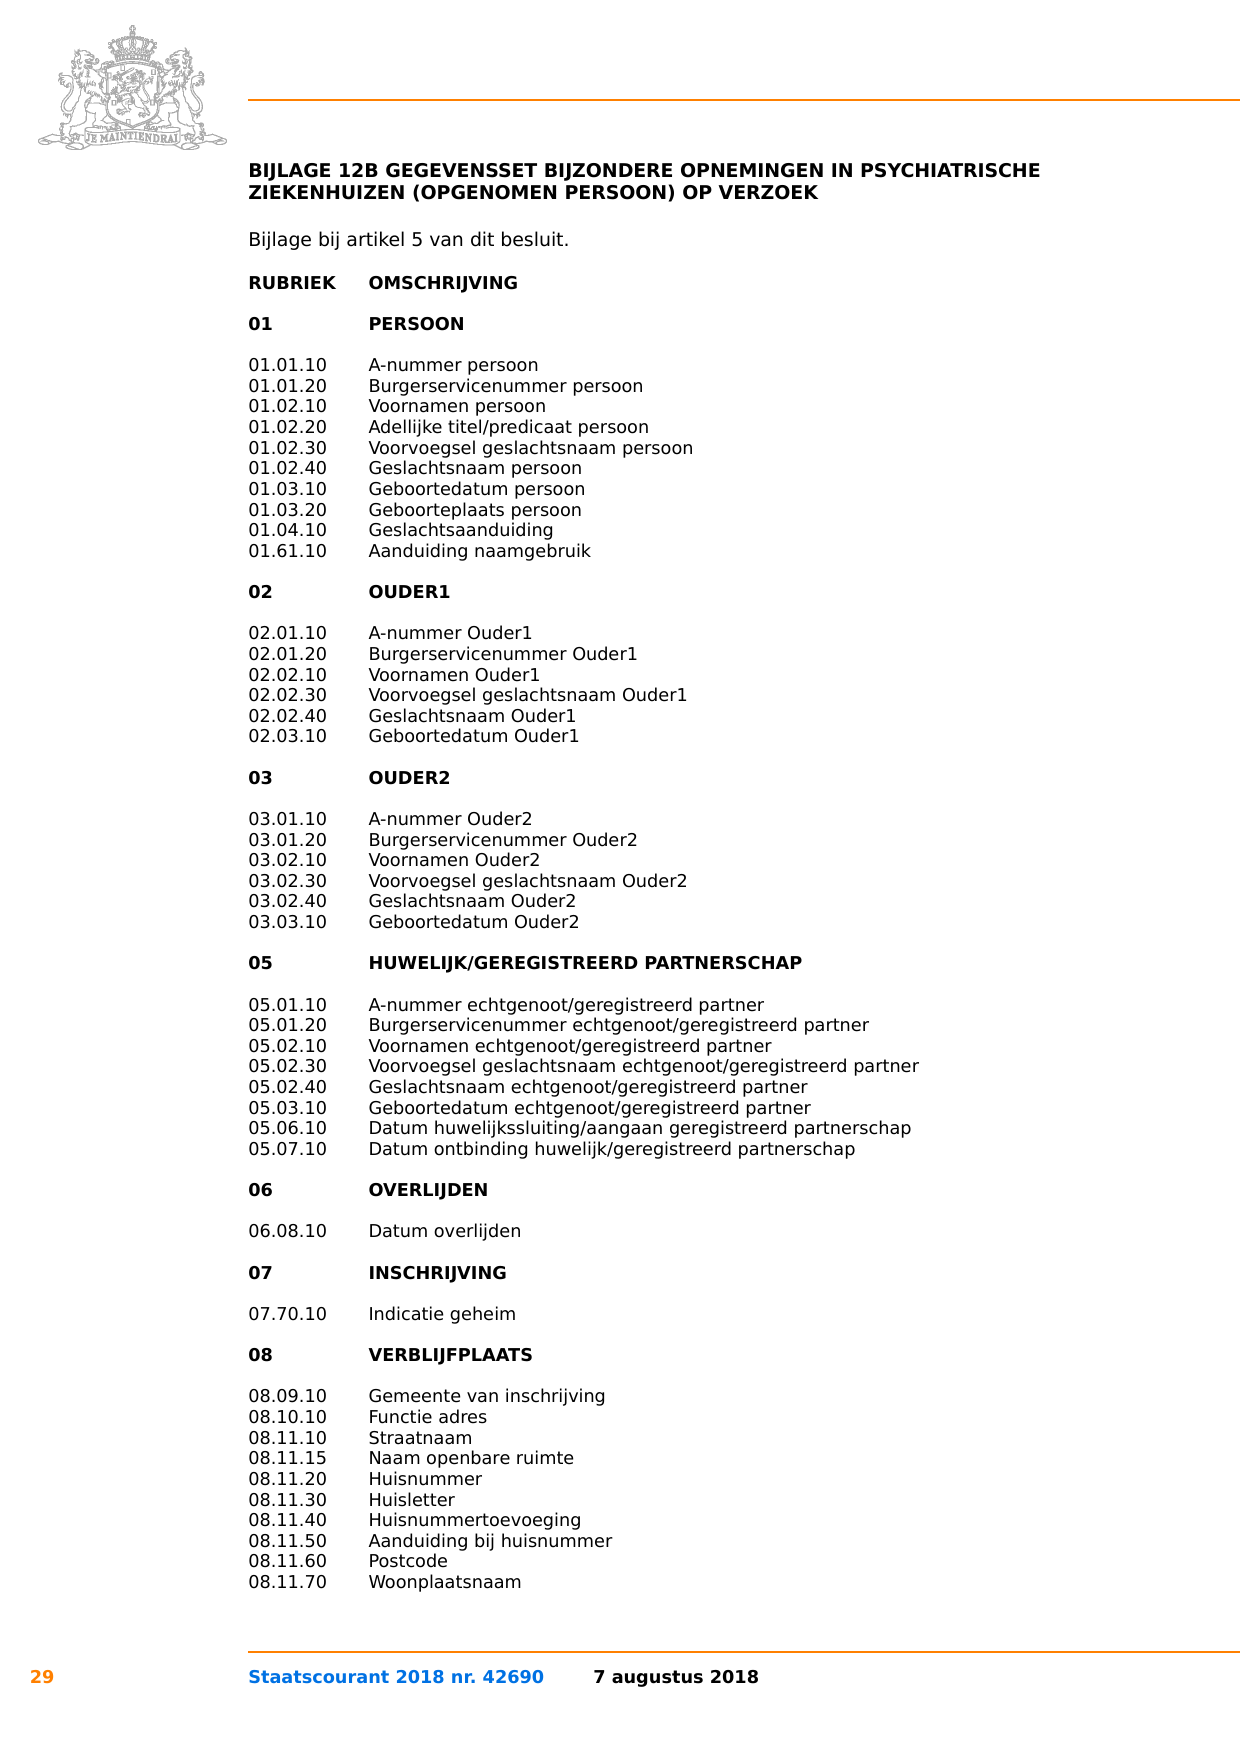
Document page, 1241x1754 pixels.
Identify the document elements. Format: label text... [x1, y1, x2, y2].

table_cell Geslachtsnaam Ouder1 [363, 706, 1163, 726]
table_cell A-nummer Ouder2 [363, 809, 1163, 829]
table_cell [363, 1366, 1163, 1386]
table_cell [248, 561, 362, 582]
table_cell 01.03.10 [248, 479, 362, 499]
table_cell 01.02.30 [248, 438, 362, 458]
picture [38, 25, 227, 150]
table_cell Burgerservicenummer Ouder1 [363, 644, 1163, 664]
table_cell Adellijke titel/predicaat persoon [363, 417, 1163, 438]
table_cell 05 [248, 953, 362, 974]
table_cell 05.01.20 [248, 1015, 362, 1036]
table_cell [363, 293, 1163, 314]
table_cell [248, 788, 362, 809]
table_cell Straatnaam [363, 1428, 1163, 1448]
table_cell [248, 293, 362, 314]
table_cell [248, 1283, 362, 1304]
table_cell Datum huwelijkssluiting/aangaan geregistreerd partnerschap [363, 1118, 1163, 1139]
table_cell Burgerservicenummer echtgenoot/geregistreerd partner [363, 1015, 1163, 1036]
table_cell 01.04.10 [248, 520, 362, 541]
table_cell Voorvoegsel geslachtsnaam Ouder1 [363, 685, 1163, 706]
table_cell OUDER1 [363, 582, 1163, 603]
table_cell Geslachtsaanduiding [363, 520, 1163, 541]
table_cell 02.01.20 [248, 644, 362, 664]
table_cell [363, 561, 1163, 582]
table_cell [363, 1242, 1163, 1263]
table_cell Geboorteplaats persoon [363, 500, 1163, 520]
table_cell 01.02.40 [248, 458, 362, 479]
table_cell OUDER2 [363, 768, 1163, 788]
table_cell Voornamen echtgenoot/geregistreerd partner [363, 1036, 1163, 1056]
table_cell 07 [248, 1263, 362, 1283]
table_cell 01.03.20 [248, 500, 362, 520]
table_cell 08.10.10 [248, 1407, 362, 1428]
table_cell Geslachtsnaam Ouder2 [363, 891, 1163, 912]
table_cell Aanduiding naamgebruik [363, 541, 1163, 561]
table_cell 05.02.40 [248, 1077, 362, 1098]
table_cell Gemeente van inschrijving [363, 1386, 1163, 1407]
table_cell Voorvoegsel geslachtsnaam persoon [363, 438, 1163, 458]
table_cell 08.11.15 [248, 1448, 362, 1469]
table_cell 08.11.10 [248, 1428, 362, 1448]
table_cell [363, 335, 1163, 355]
table_cell Huisletter [363, 1490, 1163, 1510]
table_cell 08.11.30 [248, 1490, 362, 1510]
table_cell [248, 1242, 362, 1263]
table_cell 08.11.20 [248, 1469, 362, 1489]
table_cell [248, 335, 362, 355]
table_cell PERSOON [363, 314, 1163, 334]
table_cell [363, 1201, 1163, 1221]
table_cell 08.11.70 [248, 1572, 362, 1593]
table_cell 03.02.30 [248, 871, 362, 891]
table_cell Indicatie geheim [363, 1304, 1163, 1324]
table_cell 08.11.60 [248, 1551, 362, 1572]
table_cell [363, 933, 1163, 953]
table_cell Functie adres [363, 1407, 1163, 1428]
table_cell [248, 603, 362, 623]
subtitle BIJLAGE 12B GEGEVENSSET BIJZONDERE OPNEMINGEN IN PSYCHIATRISCHE ZIEKENHUIZEN (OPGENOMEN PERSOON) OP VERZOEK [248, 160, 1163, 204]
table_cell 01 [248, 314, 362, 334]
table_cell 07.70.10 [248, 1304, 362, 1324]
table_header RUBRIEK [248, 273, 362, 293]
table_cell 02.02.30 [248, 685, 362, 706]
table_cell [248, 1366, 362, 1386]
table_cell Postcode [363, 1551, 1163, 1572]
table_cell HUWELIJK/GEREGISTREERD PARTNERSCHAP [363, 953, 1163, 974]
table_cell 01.02.10 [248, 396, 362, 417]
table_cell Geslachtsnaam echtgenoot/geregistreerd partner [363, 1077, 1163, 1098]
table_cell Burgerservicenummer persoon [363, 376, 1163, 396]
table_cell 05.01.10 [248, 995, 362, 1015]
table_cell Huisnummer [363, 1469, 1163, 1489]
table_cell 05.02.10 [248, 1036, 362, 1056]
table_cell 01.01.20 [248, 376, 362, 396]
table_cell [248, 1160, 362, 1180]
table_cell 08 [248, 1345, 362, 1366]
table_cell Voornamen Ouder2 [363, 850, 1163, 871]
table_cell OVERLIJDEN [363, 1180, 1163, 1201]
table_cell [363, 603, 1163, 623]
table_cell 03.01.20 [248, 830, 362, 850]
table_cell Burgerservicenummer Ouder2 [363, 830, 1163, 850]
table_cell VERBLIJFPLAATS [363, 1345, 1163, 1366]
table_cell 02.03.10 [248, 726, 362, 747]
table_cell 03.02.10 [248, 850, 362, 871]
table_cell [248, 974, 362, 994]
table_cell Geboortedatum Ouder1 [363, 726, 1163, 747]
table_cell 03 [248, 768, 362, 788]
table_cell 06.08.10 [248, 1221, 362, 1242]
table_cell 05.03.10 [248, 1098, 362, 1118]
table_cell [363, 747, 1163, 768]
table_cell Voornamen persoon [363, 396, 1163, 417]
table_cell 02 [248, 582, 362, 603]
table_cell 06 [248, 1180, 362, 1201]
table_cell A-nummer echtgenoot/geregistreerd partner [363, 995, 1163, 1015]
table_cell Geboortedatum echtgenoot/geregistreerd partner [363, 1098, 1163, 1118]
table_cell Aanduiding bij huisnummer [363, 1531, 1163, 1551]
table_cell [363, 974, 1163, 994]
table_cell 02.01.10 [248, 623, 362, 644]
table_cell Datum overlijden [363, 1221, 1163, 1242]
table_cell [363, 788, 1163, 809]
table_cell 02.02.40 [248, 706, 362, 726]
table_cell INSCHRIJVING [363, 1263, 1163, 1283]
table_cell 08.09.10 [248, 1386, 362, 1407]
table_cell 02.02.10 [248, 665, 362, 685]
table_cell A-nummer Ouder1 [363, 623, 1163, 644]
table_cell Datum ontbinding huwelijk/geregistreerd partnerschap [363, 1139, 1163, 1159]
table_cell [248, 933, 362, 953]
table_cell Geboortedatum Ouder2 [363, 912, 1163, 933]
table_cell [248, 1201, 362, 1221]
table_cell Voorvoegsel geslachtsnaam echtgenoot/geregistreerd partner [363, 1056, 1163, 1077]
table_cell 01.02.20 [248, 417, 362, 438]
table_cell A-nummer persoon [363, 355, 1163, 376]
table_cell 03.03.10 [248, 912, 362, 933]
table_cell [248, 747, 362, 768]
table_cell Geslachtsnaam persoon [363, 458, 1163, 479]
table_cell 08.11.40 [248, 1510, 362, 1531]
table_cell Voornamen Ouder1 [363, 665, 1163, 685]
table_cell Geboortedatum persoon [363, 479, 1163, 499]
table_cell [363, 1325, 1163, 1345]
table_header OMSCHRIJVING [363, 273, 1163, 293]
table_cell 03.02.40 [248, 891, 362, 912]
table_cell Huisnummertoevoeging [363, 1510, 1163, 1531]
table_cell [248, 1325, 362, 1345]
text Bijlage bij artikel 5 van dit besluit. [248, 229, 1163, 251]
table_cell Voorvoegsel geslachtsnaam Ouder2 [363, 871, 1163, 891]
table_cell [363, 1160, 1163, 1180]
table_cell 05.06.10 [248, 1118, 362, 1139]
table_cell 01.01.10 [248, 355, 362, 376]
table_cell 01.61.10 [248, 541, 362, 561]
table_cell [363, 1283, 1163, 1304]
table_cell 05.02.30 [248, 1056, 362, 1077]
table_cell 08.11.50 [248, 1531, 362, 1551]
table_cell Woonplaatsnaam [363, 1572, 1163, 1593]
table_cell 05.07.10 [248, 1139, 362, 1159]
table_cell Naam openbare ruimte [363, 1448, 1163, 1469]
table_cell 03.01.10 [248, 809, 362, 829]
